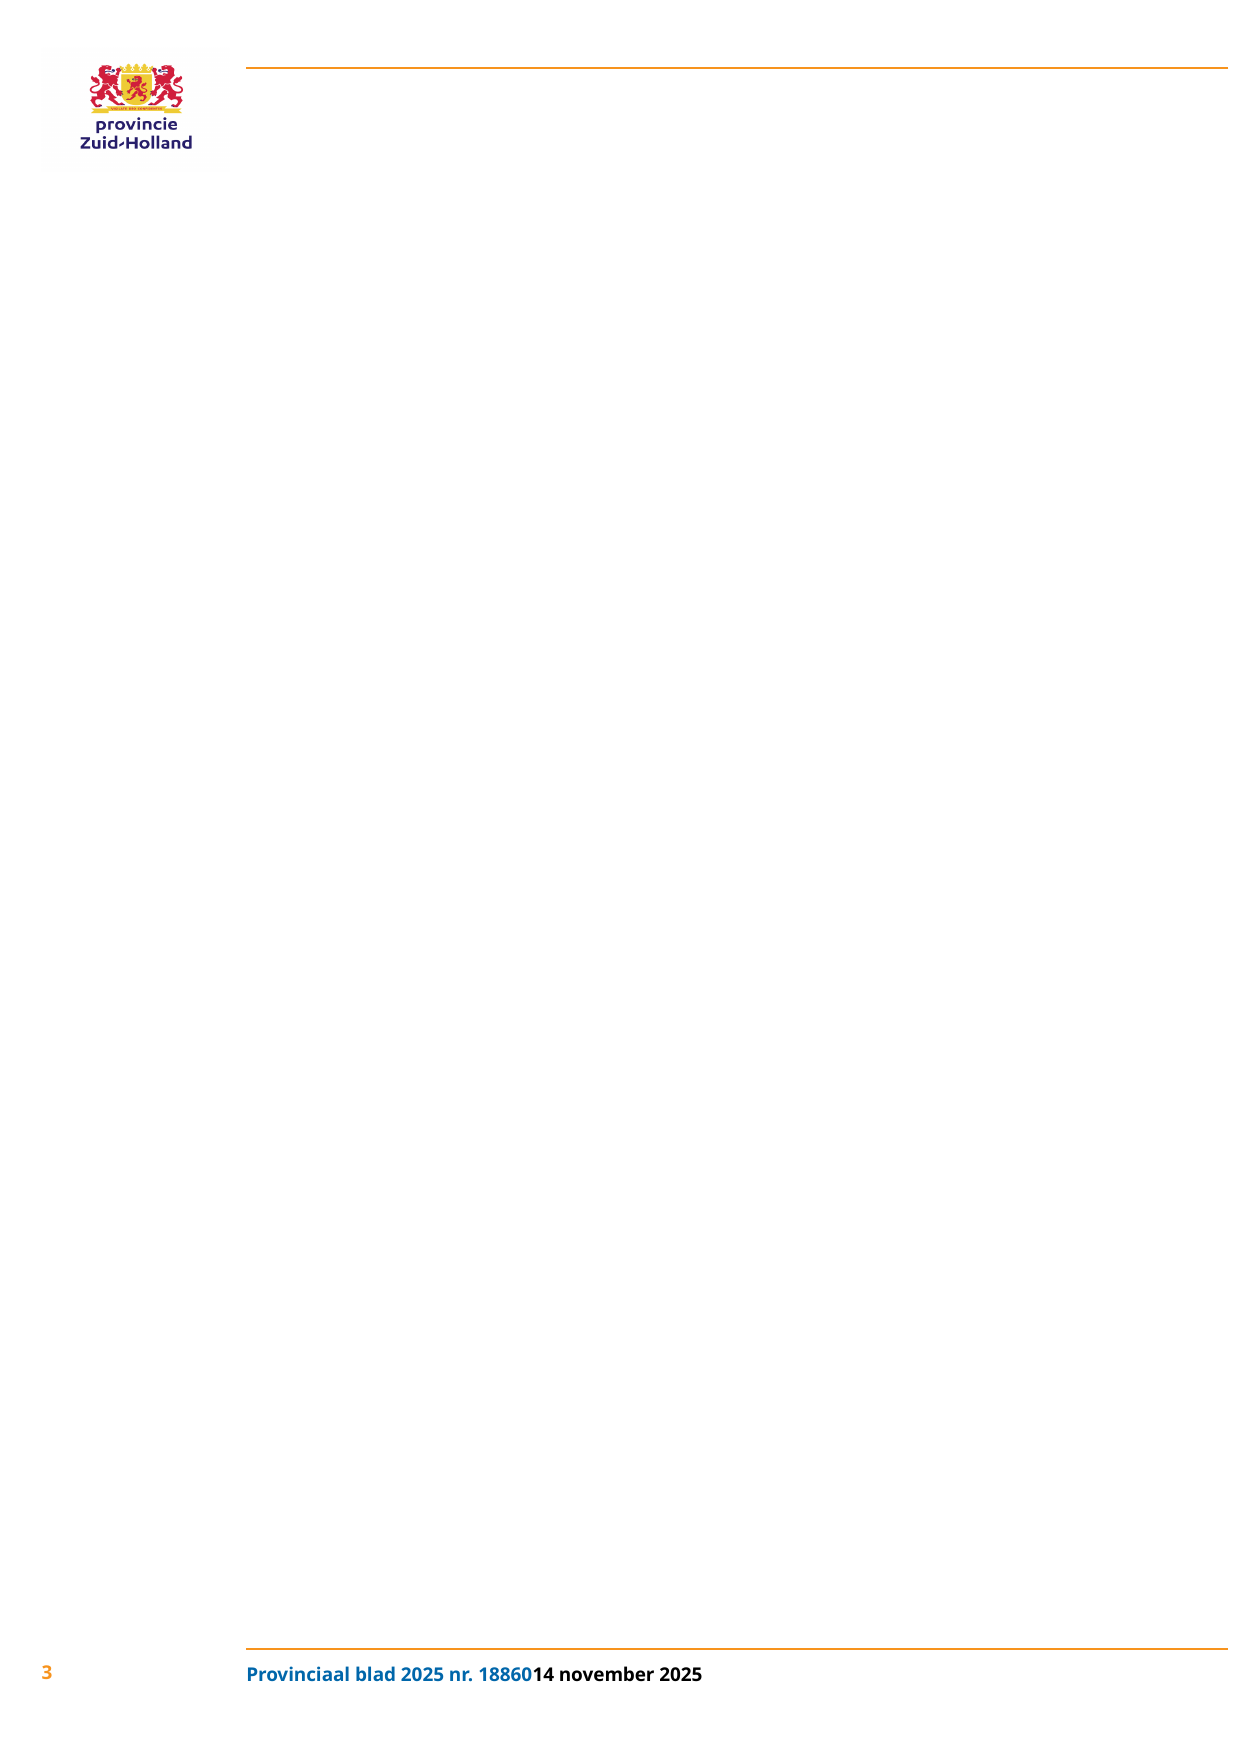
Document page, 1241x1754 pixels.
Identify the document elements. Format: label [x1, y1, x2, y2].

picture [41, 47, 231, 172]
